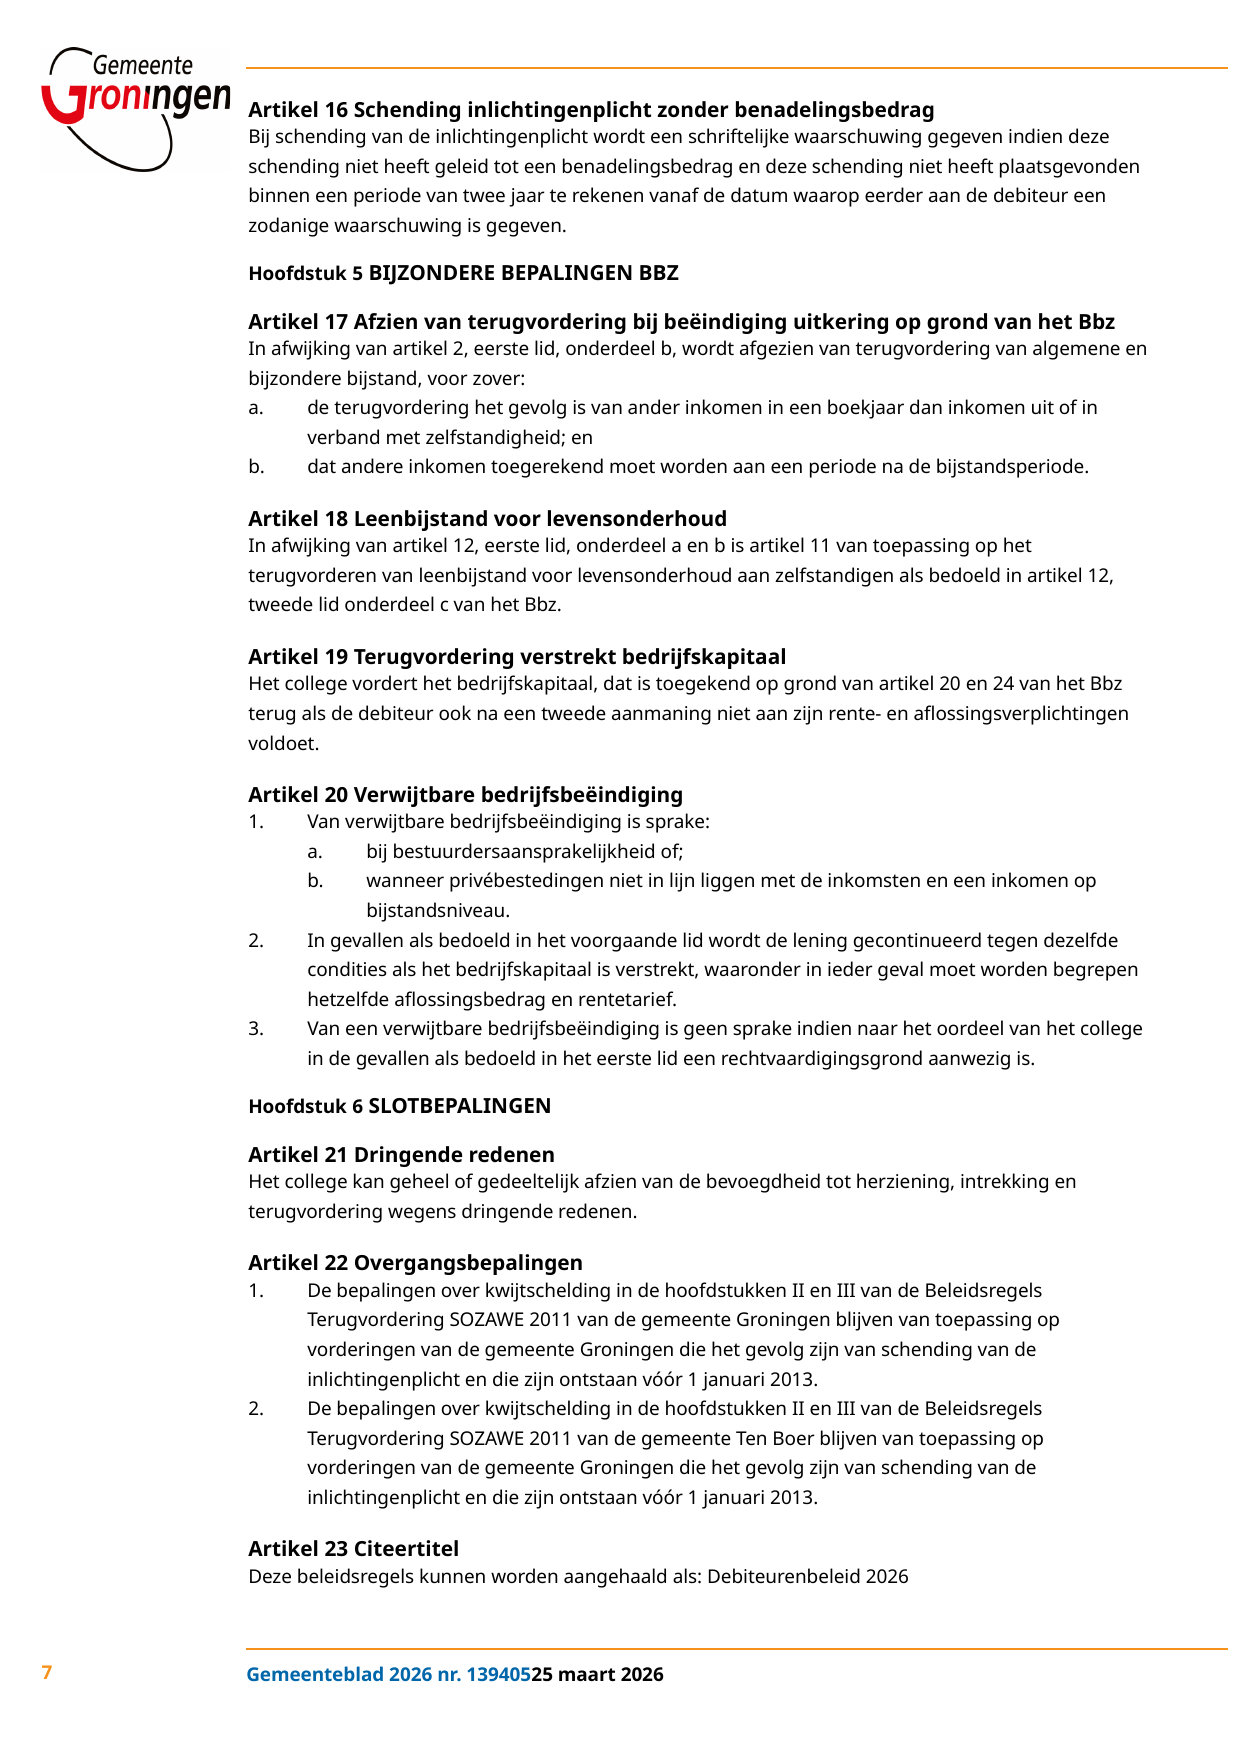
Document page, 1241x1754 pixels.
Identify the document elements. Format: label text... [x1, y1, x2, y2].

list wanneer privébestedingen niet in lijn liggen met de inkomsten en een inkomen op bijstandsniveau. [307, 868, 1152, 923]
text Artikel 17 Afzien van terugvordering bij beëindiging uitkering op grond van het Bbz [248, 307, 1152, 335]
picture [41, 47, 231, 172]
text Hoofdstuk 6 SLOTBEPALINGEN [248, 1091, 1152, 1119]
text Het college kan geheel of gedeeltelijk afzien van de bevoegdheid tot herziening, intrekking en terugvordering wegens dringende redenen. [248, 1168, 1152, 1224]
list dat andere inkomen toegerekend moet worden aan een periode na de bijstandsperiode. [248, 454, 1152, 479]
list Van verwijtbare bedrijfsbeëindiging is sprake: [248, 808, 1152, 834]
list In gevallen als bedoeld in het voorgaande lid wordt de lening gecontinueerd tegen dezelfde condities als het bedrijfskapitaal is verstrekt, waaronder in ieder geval moet worden begrepen hetzelfde aflossingsbedrag en rentetarief. [248, 927, 1152, 1012]
list De bepalingen over kwijtschelding in de hoofdstukken II en III van de Beleidsregels Terugvordering SOZAWE 2011 van de gemeente Groningen blijven van toepassing op vorderingen van de gemeente Groningen die het gevolg zijn van schending van de inlichtingenplicht en die zijn ontstaan vóór 1 januari 2013. [248, 1277, 1152, 1391]
text Artikel 18 Leenbijstand voor levensonderhoud [248, 504, 1152, 532]
text Artikel 23 Citeertitel [248, 1534, 1152, 1563]
text Artikel 20 Verwijtbare bedrijfsbeëindiging [248, 780, 1152, 808]
text In afwijking van artikel 2, eerste lid, onderdeel b, wordt afgezien van terugvordering van algemene en bijzondere bijstand, voor zover: [248, 335, 1152, 391]
list De bepalingen over kwijtschelding in de hoofdstukken II en III van de Beleidsregels Terugvordering SOZAWE 2011 van de gemeente Ten Boer blijven van toepassing op vorderingen van de gemeente Groningen die het gevolg zijn van schending van de inlichtingenplicht en die zijn ontstaan vóór 1 januari 2013. [248, 1395, 1152, 1510]
text Het college vordert het bedrijfskapitaal, dat is toegekend op grond van artikel 20 en 24 van het Bbz terug als de debiteur ook na een tweede aanmaning niet aan zijn rente- en aflossingsverplichtingen voldoet. [248, 671, 1152, 755]
text Artikel 19 Terugvordering verstrekt bedrijfskapitaal [248, 642, 1152, 671]
list Van een verwijtbare bedrijfsbeëindiging is geen sprake indien naar het oordeel van het college in de gevallen als bedoeld in het eerste lid een rechtvaardigingsgrond aanwezig is. [248, 1016, 1152, 1071]
text Deze beleidsregels kunnen worden aangehaald als: Debiteurenbeleid 2026 [248, 1563, 1152, 1589]
text Hoofdstuk 5 BIJZONDERE BEPALINGEN BBZ [248, 258, 1152, 286]
list de terugvordering het gevolg is van ander inkomen in een boekjaar dan inkomen uit of in verband met zelfstandigheid; en [248, 394, 1152, 450]
text Artikel 16 Schending inlichtingenplicht zonder benadelingsbedrag [248, 95, 1152, 123]
text Artikel 22 Overgangsbepalingen [248, 1248, 1152, 1277]
text In afwijking van artikel 12, eerste lid, onderdeel a en b is artikel 11 van toepassing op het terugvorderen van leenbijstand voor levensonderhoud aan zelfstandigen als bedoeld in artikel 12, tweede lid onderdeel c van het Bbz. [248, 532, 1152, 617]
list bij bestuurdersaansprakelijkheid of; [307, 838, 1152, 864]
text Bij schending van de inlichtingenplicht wordt een schriftelijke waarschuwing gegeven indien deze schending niet heeft geleid tot een benadelingsbedrag en deze schending niet heeft plaatsgevonden binnen een periode van twee jaar te rekenen vanaf de datum waarop eerder aan de debiteur een zodanige waarschuwing is gegeven. [248, 123, 1152, 238]
text Artikel 21 Dringende redenen [248, 1140, 1152, 1168]
